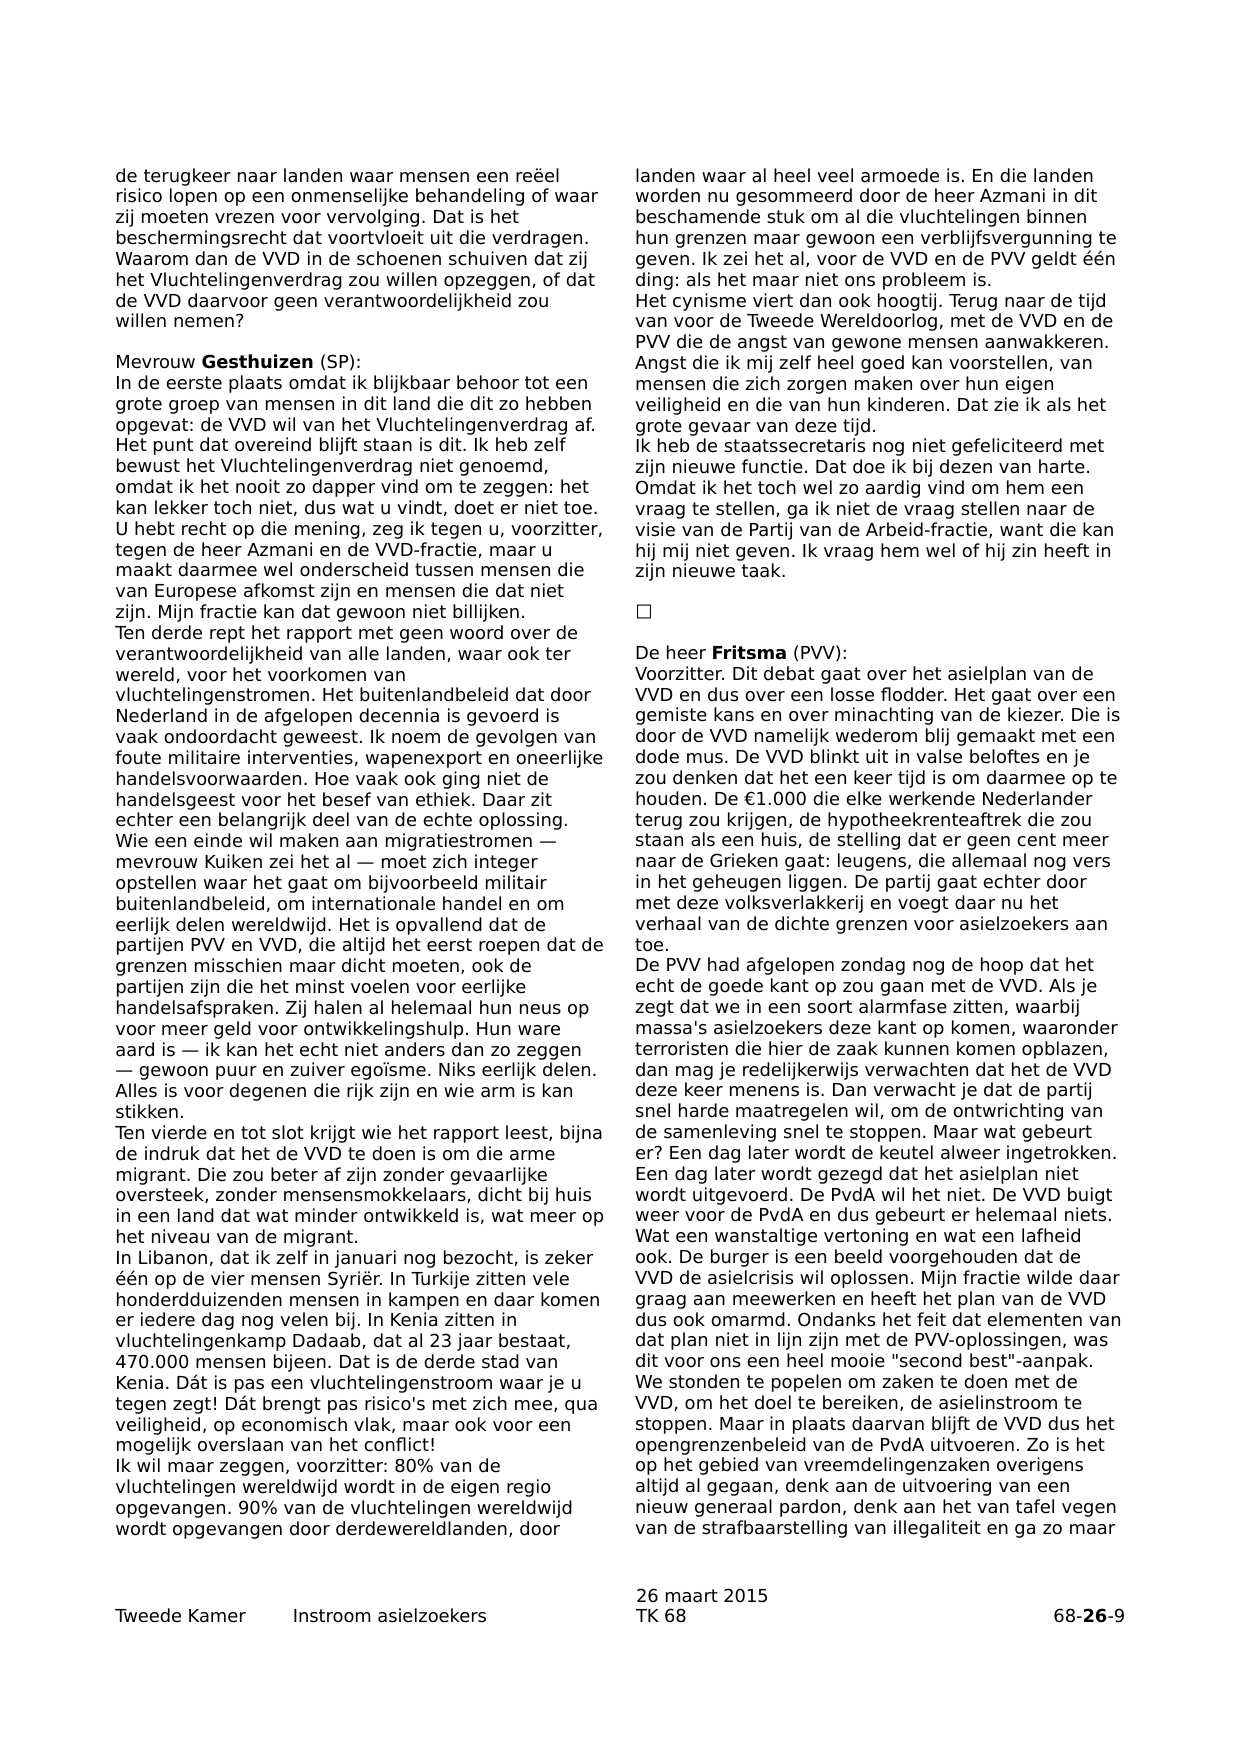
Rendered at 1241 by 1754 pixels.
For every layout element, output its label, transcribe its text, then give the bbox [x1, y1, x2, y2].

text Het cynisme viert dan ook hoogtij. Terug naar de tijd van voor de Tweede Wereldoorlog, met de VVD en de PVV die de angst van gewone mensen aanwakkeren. Angst die ik mij zelf heel goed kan voorstellen, van mensen die zich zorgen maken over hun eigen veiligheid en die van hun kinderen. Dat zie ik als het grote gevaar van deze tijd. [635, 290, 1125, 436]
text de terugkeer naar landen waar mensen een reëel risico lopen op een onmenselijke behandeling of waar zij moeten vrezen voor vervolging. Dat is het beschermingsrecht dat voortvloeit uit die verdragen. Waarom dan de VVD in de schoenen schuiven dat zij het Vluchtelingenverdrag zou willen opzeggen, of dat de VVD daarvoor geen verantwoordelijkheid zou willen nemen? [115, 165, 605, 332]
text Mevrouw Gesthuizen (SP): [115, 352, 605, 373]
text Voorzitter. Dit debat gaat over het asielplan van de VVD en dus over een losse flodder. Het gaat over een gemiste kans en over minachting van de kiezer. Die is door de VVD namelijk wederom blij gemaakt met een dode mus. De VVD blinkt uit in valse beloftes en je zou denken dat het een keer tijd is om daarmee op te houden. De €1.000 die elke werkende Nederlander terug zou krijgen, de hypotheekrenteaftrek die zou staan als een huis, de stelling dat er geen cent meer naar de Grieken gaat: leugens, die allemaal nog vers in het geheugen liggen. De partij gaat echter door met deze volksverlakkerij en voegt daar nu het verhaal van de dichte grenzen voor asielzoekers aan toe. [635, 663, 1125, 955]
text In Libanon, dat ik zelf in januari nog bezocht, is zeker één op de vier mensen Syriër. In Turkije zitten vele honderdduizenden mensen in kampen en daar komen er iedere dag nog velen bij. In Kenia zitten in vluchtelingenkamp Dadaab, dat al 23 jaar bestaat, 470.000 mensen bijeen. Dat is de derde stad van Kenia. Dát is pas een vluchtelingenstroom waar je u tegen zegt! Dát brengt pas risico's met zich mee, qua veiligheid, op economisch vlak, maar ook voor een mogelijk overslaan van het conflict! [115, 1248, 605, 1456]
text De heer Fritsma (PVV): [635, 643, 1125, 663]
text In de eerste plaats omdat ik blijkbaar behoor tot een grote groep van mensen in dit land die dit zo hebben opgevat: de VVD wil van het Vluchtelingenverdrag af. Het punt dat overeind blijft staan is dit. Ik heb zelf bewust het Vluchtelingenverdrag niet genoemd, omdat ik het nooit zo dapper vind om te zeggen: het kan lekker toch niet, dus wat u vindt, doet er niet toe. U hebt recht op die mening, zeg ik tegen u, voorzitter, tegen de heer Azmani en de VVD-fractie, maar u maakt daarmee wel onderscheid tussen mensen die van Europese afkomst zijn en mensen die dat niet zijn. Mijn fractie kan dat gewoon niet billijken. [115, 373, 605, 623]
text Ik wil maar zeggen, voorzitter: 80% van de vluchtelingen wereldwijd wordt in de eigen regio opgevangen. 90% van de vluchtelingen wereldwijd wordt opgevangen door derdewereldlanden, door [115, 1456, 605, 1539]
text Ten derde rept het rapport met geen woord over de verantwoordelijkheid van alle landen, waar ook ter wereld, voor het voorkomen van vluchtelingenstromen. Het buitenlandbeleid dat door Nederland in de afgelopen decennia is gevoerd is vaak ondoordacht geweest. Ik noem de gevolgen van foute militaire interventies, wapenexport en oneerlijke handelsvoorwaarden. Hoe vaak ook ging niet de handelsgeest voor het besef van ethiek. Daar zit echter een belangrijk deel van de echte oplossing. Wie een einde wil maken aan migratiestromen — mevrouw Kuiken zei het al — moet zich integer opstellen waar het gaat om bijvoorbeeld militair buitenlandbeleid, om internationale handel en om eerlijk delen wereldwijd. Het is opvallend dat de partijen PVV en VVD, die altijd het eerst roepen dat de grenzen misschien maar dicht moeten, ook de partijen zijn die het minst voelen voor eerlijke handelsafspraken. Zij halen al helemaal hun neus op voor meer geld voor ontwikkelingshulp. Hun ware aard is — ik kan het echt niet anders dan zo zeggen — gewoon puur en zuiver egoïsme. Niks eerlijk delen. Alles is voor degenen die rijk zijn en wie arm is kan stikken. [115, 623, 605, 1123]
text Wat een wanstaltige vertoning en wat een lafheid ook. De burger is een beeld voorgehouden dat de VVD de asielcrisis wil oplossen. Mijn fractie wilde daar graag aan meewerken en heeft het plan van de VVD dus ook omarmd. Ondanks het feit dat elementen van dat plan niet in lijn zijn met de PVV-oplossingen, was dit voor ons een heel mooie "second best"-aanpak. We stonden te popelen om zaken te doen met de VVD, om het doel te bereiken, de asielinstroom te stoppen. Maar in plaats daarvan blijft de VVD dus het opengrenzenbeleid van de PvdA uitvoeren. Zo is het op het gebied van vreemdelingenzaken overigens altijd al gegaan, denk aan de uitvoering van een nieuw generaal pardon, denk aan het van tafel vegen van de strafbaarstelling van illegaliteit en ga zo maar [635, 1226, 1125, 1538]
text ⬜ [635, 602, 1125, 623]
text De PVV had afgelopen zondag nog de hoop dat het echt de goede kant op zou gaan met de VVD. Als je zegt dat we in een soort alarmfase zitten, waarbij massa's asielzoekers deze kant op komen, waaronder terroristen die hier de zaak kunnen komen opblazen, dan mag je redelijkerwijs verwachten dat het de VVD deze keer menens is. Dan verwacht je dat de partij snel harde maatregelen wil, om de ontwrichting van de samenleving snel te stoppen. Maar wat gebeurt er? Een dag later wordt de keutel alweer ingetrokken. Een dag later wordt gezegd dat het asielplan niet wordt uitgevoerd. De PvdA wil het niet. De VVD buigt weer voor de PvdA en dus gebeurt er helemaal niets. [635, 955, 1125, 1226]
text Ik heb de staatssecretaris nog niet gefeliciteerd met zijn nieuwe functie. Dat doe ik bij dezen van harte. Omdat ik het toch wel zo aardig vind om hem een vraag te stellen, ga ik niet de vraag stellen naar de visie van de Partij van de Arbeid-fractie, want die kan hij mij niet geven. Ik vraag hem wel of hij zin heeft in zijn nieuwe taak. [635, 436, 1125, 582]
text landen waar al heel veel armoede is. En die landen worden nu gesommeerd door de heer Azmani in dit beschamende stuk om al die vluchtelingen binnen hun grenzen maar gewoon een verblijfsvergunning te geven. Ik zei het al, voor de VVD en de PVV geldt één ding: als het maar niet ons probleem is. [635, 165, 1125, 290]
text Ten vierde en tot slot krijgt wie het rapport leest, bijna de indruk dat het de VVD te doen is om die arme migrant. Die zou beter af zijn zonder gevaarlijke oversteek, zonder mensensmokkelaars, dicht bij huis in een land dat wat minder ontwikkeld is, wat meer op het niveau van de migrant. [115, 1123, 605, 1248]
